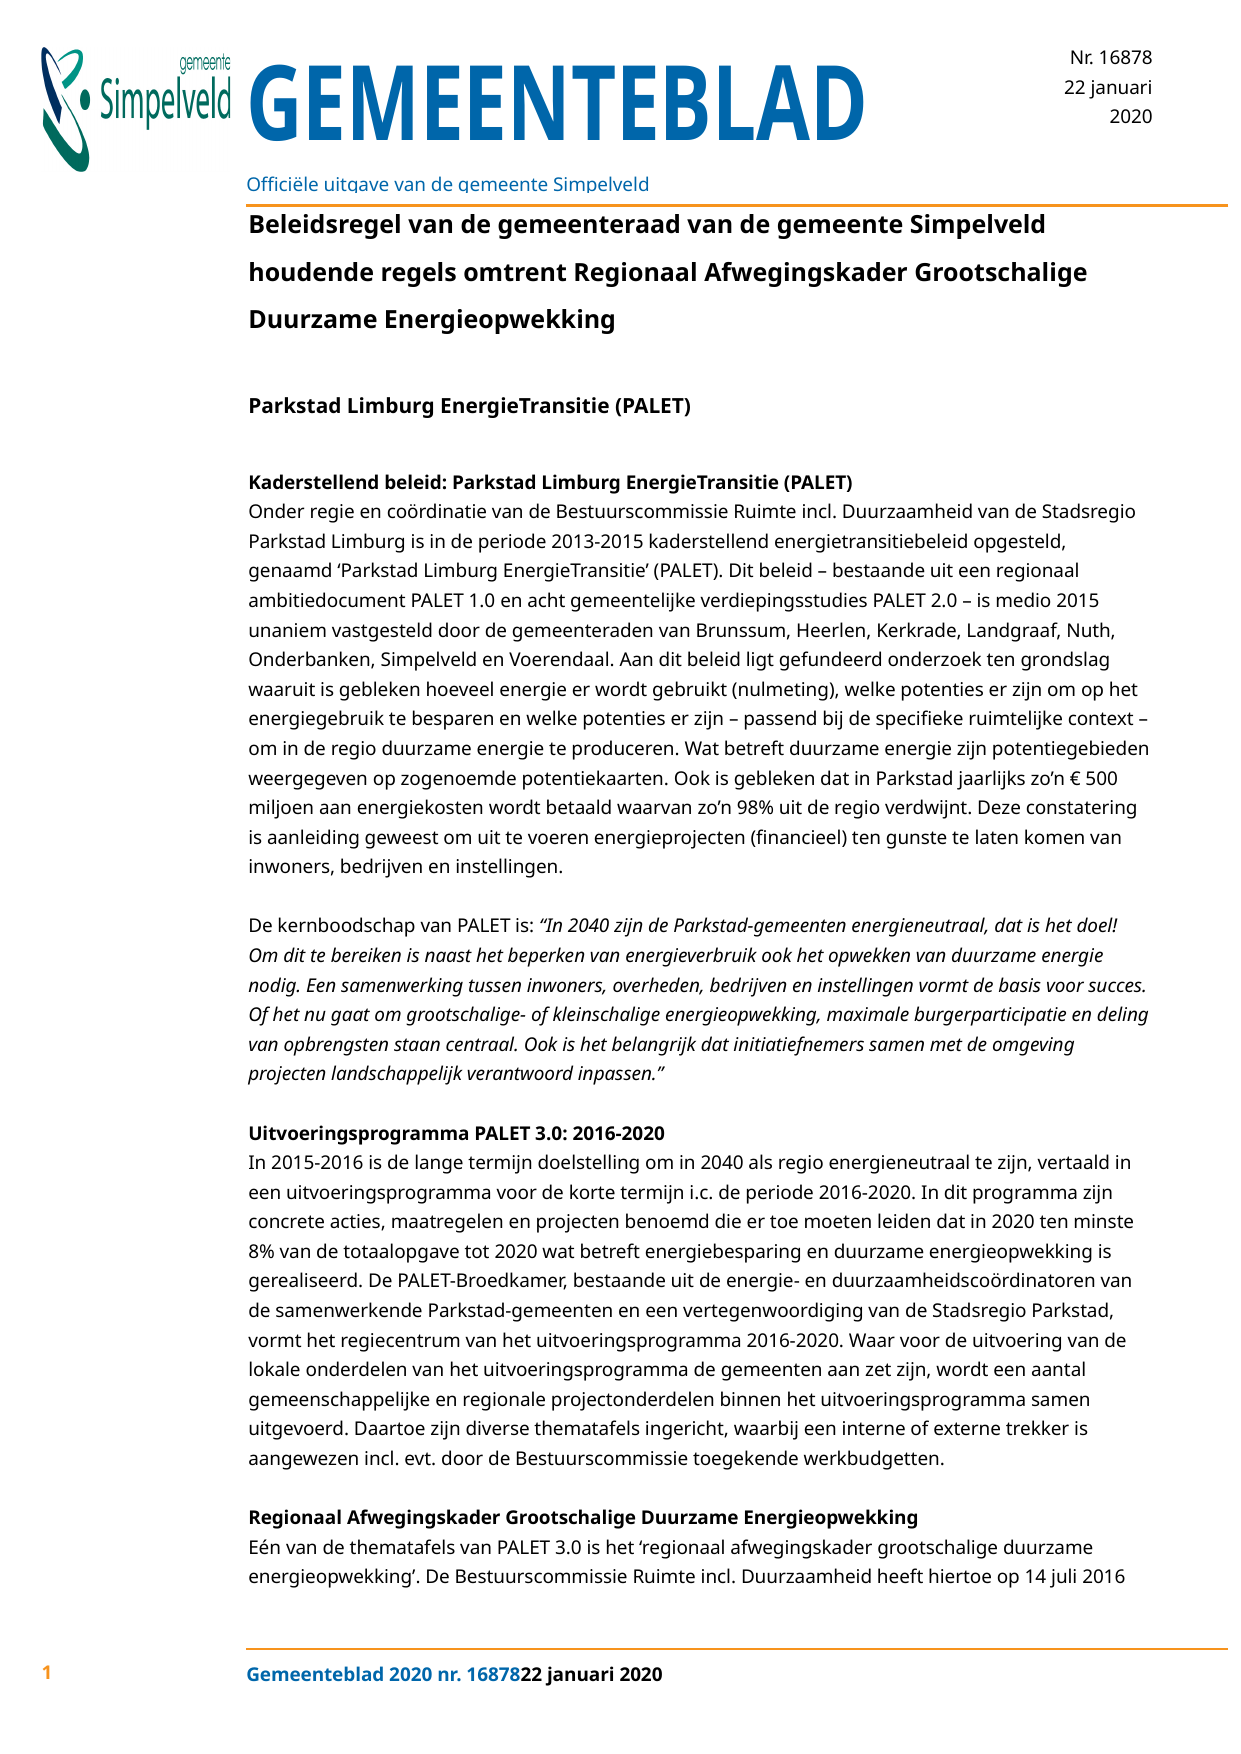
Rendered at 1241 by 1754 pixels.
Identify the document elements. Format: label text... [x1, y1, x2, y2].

text Parkstad Limburg EnergieTransitie (PALET) [248, 391, 1152, 420]
text De kernboodschap van PALET is: “In 2040 zijn de Parkstad-gemeenten energieneutraal, dat is het doel! Om dit te bereiken is naast het beperken van energieverbruik ook het opwekken van duurzame energie nodig. Een samenwerking tussen inwoners, overheden, bedrijven en instellingen vormt de basis voor succes. Of het nu gaat om grootschalige- of kleinschalige energieopwekking, maximale burgerparticipatie en deling van opbrengsten staan centraal. Ook is het belangrijk dat initiatiefnemers samen met de omgeving projecten landschappelijk verantwoord inpassen.” [248, 913, 1152, 1086]
text Regionaal Afwegingskader Grootschalige Duurzame Energieopwekking [248, 1504, 1152, 1530]
text Kaderstellend beleid: Parkstad Limburg EnergieTransitie (PALET) [248, 469, 1152, 495]
text In 2015-2016 is de lange termijn doelstelling om in 2040 als regio energieneutraal te zijn, vertaald in een uitvoeringsprogramma voor de korte termijn i.c. de periode 2016-2020. In dit programma zijn concrete acties, maatregelen en projecten benoemd die er toe moeten leiden dat in 2020 ten minste 8% van de totaalopgave tot 2020 wat betreft energiebesparing en duurzame energieopwekking is gerealiseerd. De PALET-Broedkamer, bestaande uit de energie- en duurzaamheidscoördinatoren van de samenwerkende Parkstad-gemeenten en een vertegenwoordiging van de Stadsregio Parkstad, vormt het regiecentrum van het uitvoeringsprogramma 2016-2020. Waar voor de uitvoering van de lokale onderdelen van het uitvoeringsprogramma de gemeenten aan zet zijn, wordt een aantal gemeenschappelijke en regionale projectonderdelen binnen het uitvoeringsprogramma samen uitgevoerd. Daartoe zijn diverse thematafels ingericht, waarbij een interne of externe trekker is aangewezen incl. evt. door de Bestuurscommissie toegekende werkbudgetten. [248, 1149, 1152, 1471]
text Beleidsregel van de gemeenteraad van de gemeente Simpelveld houdende regels omtrent Regionaal Afwegingskader Grootschalige Duurzame Energieopwekking [248, 207, 1152, 336]
text Eén van de thematafels van PALET 3.0 is het ‘regionaal afwegingskader grootschalige duurzame energieopwekking’. De Bestuurscommissie Ruimte incl. Duurzaamheid heeft hiertoe op 14 juli 2016 [248, 1534, 1152, 1589]
picture [41, 47, 231, 172]
text Uitvoeringsprogramma PALET 3.0: 2016-2020 [248, 1120, 1152, 1146]
text Onder regie en coördinatie van de Bestuurscommissie Ruimte incl. Duurzaamheid van de Stadsregio Parkstad Limburg is in de periode 2013-2015 kaderstellend energietransitiebeleid opgesteld, genaamd ‘Parkstad Limburg EnergieTransitie’ (PALET). Dit beleid – bestaande uit een regionaal ambitiedocument PALET 1.0 en acht gemeentelijke verdiepingsstudies PALET 2.0 – is medio 2015 unaniem vastgesteld door de gemeenteraden van Brunssum, Heerlen, Kerkrade, Landgraaf, Nuth, Onderbanken, Simpelveld en Voerendaal. Aan dit beleid ligt gefundeerd onderzoek ten grondslag waaruit is gebleken hoeveel energie er wordt gebruikt (nulmeting), welke potenties er zijn om op het energiegebruik te besparen en welke potenties er zijn – passend bij de specifieke ruimtelijke context – om in de regio duurzame energie te produceren. Wat betreft duurzame energie zijn potentiegebieden weergegeven op zogenoemde potentiekaarten. Ook is gebleken dat in Parkstad jaarlijks zo’n € 500 miljoen aan energiekosten wordt betaald waarvan zo’n 98% uit de regio verdwijnt. Deze constatering is aanleiding geweest om uit te voeren energieprojecten (financieel) ten gunste te laten komen van inwoners, bedrijven en instellingen. [248, 498, 1152, 879]
